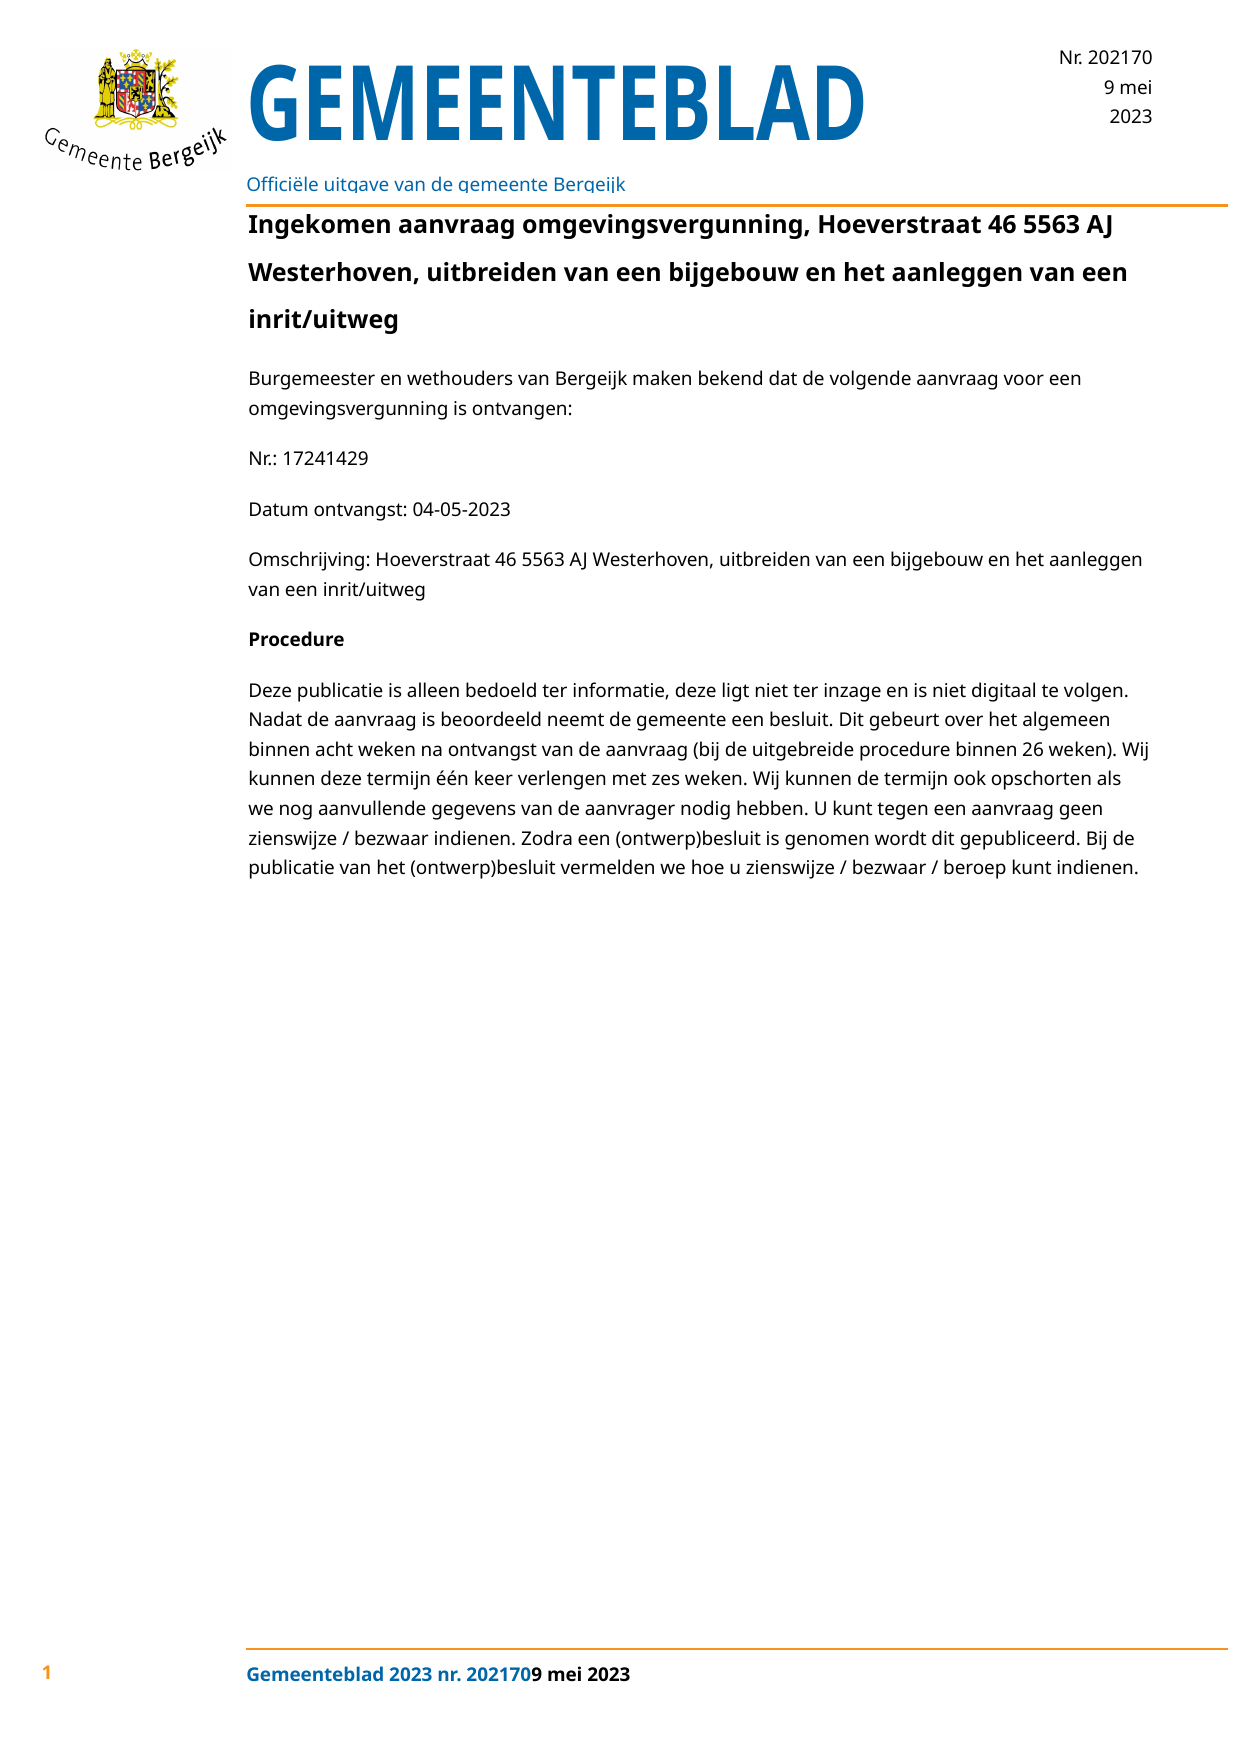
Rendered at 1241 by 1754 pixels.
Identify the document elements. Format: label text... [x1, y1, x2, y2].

text Datum ontvangst: 04-05-2023 [248, 496, 1152, 522]
text Ingekomen aanvraag omgevingsvergunning, Hoeverstraat 46 5563 AJ Westerhoven, uitbreiden van een bijgebouw en het aanleggen van een inrit/uitweg [248, 207, 1152, 336]
text Burgemeester en wethouders van Bergeijk maken bekend dat de volgende aanvraag voor een omgevingsvergunning is ontvangen: [248, 366, 1152, 421]
text Procedure [248, 626, 1152, 652]
text Nr.: 17241429 [248, 446, 1152, 471]
text Deze publicatie is alleen bedoeld ter informatie, deze ligt niet ter inzage en is niet digitaal te volgen. Nadat de aanvraag is beoordeeld neemt de gemeente een besluit. Dit gebeurt over het algemeen binnen acht weken na ontvangst van de aanvraag (bij de uitgebreide procedure binnen 26 weken). Wij kunnen deze termijn één keer verlengen met zes weken. Wij kunnen de termijn ook opschorten als we nog aanvullende gegevens van de aanvrager nodig hebben. U kunt tegen een aanvraag geen zienswijze / bezwaar indienen. Zodra een (ontwerp)besluit is genomen wordt dit gepubliceerd. Bij de publicatie van het (ontwerp)besluit vermelden we hoe u zienswijze / bezwaar / beroep kunt indienen. [248, 677, 1152, 880]
text Omschrijving: Hoeverstraat 46 5563 AJ Westerhoven, uitbreiden van een bijgebouw en het aanleggen van een inrit/uitweg [248, 546, 1152, 602]
picture [41, 47, 231, 172]
